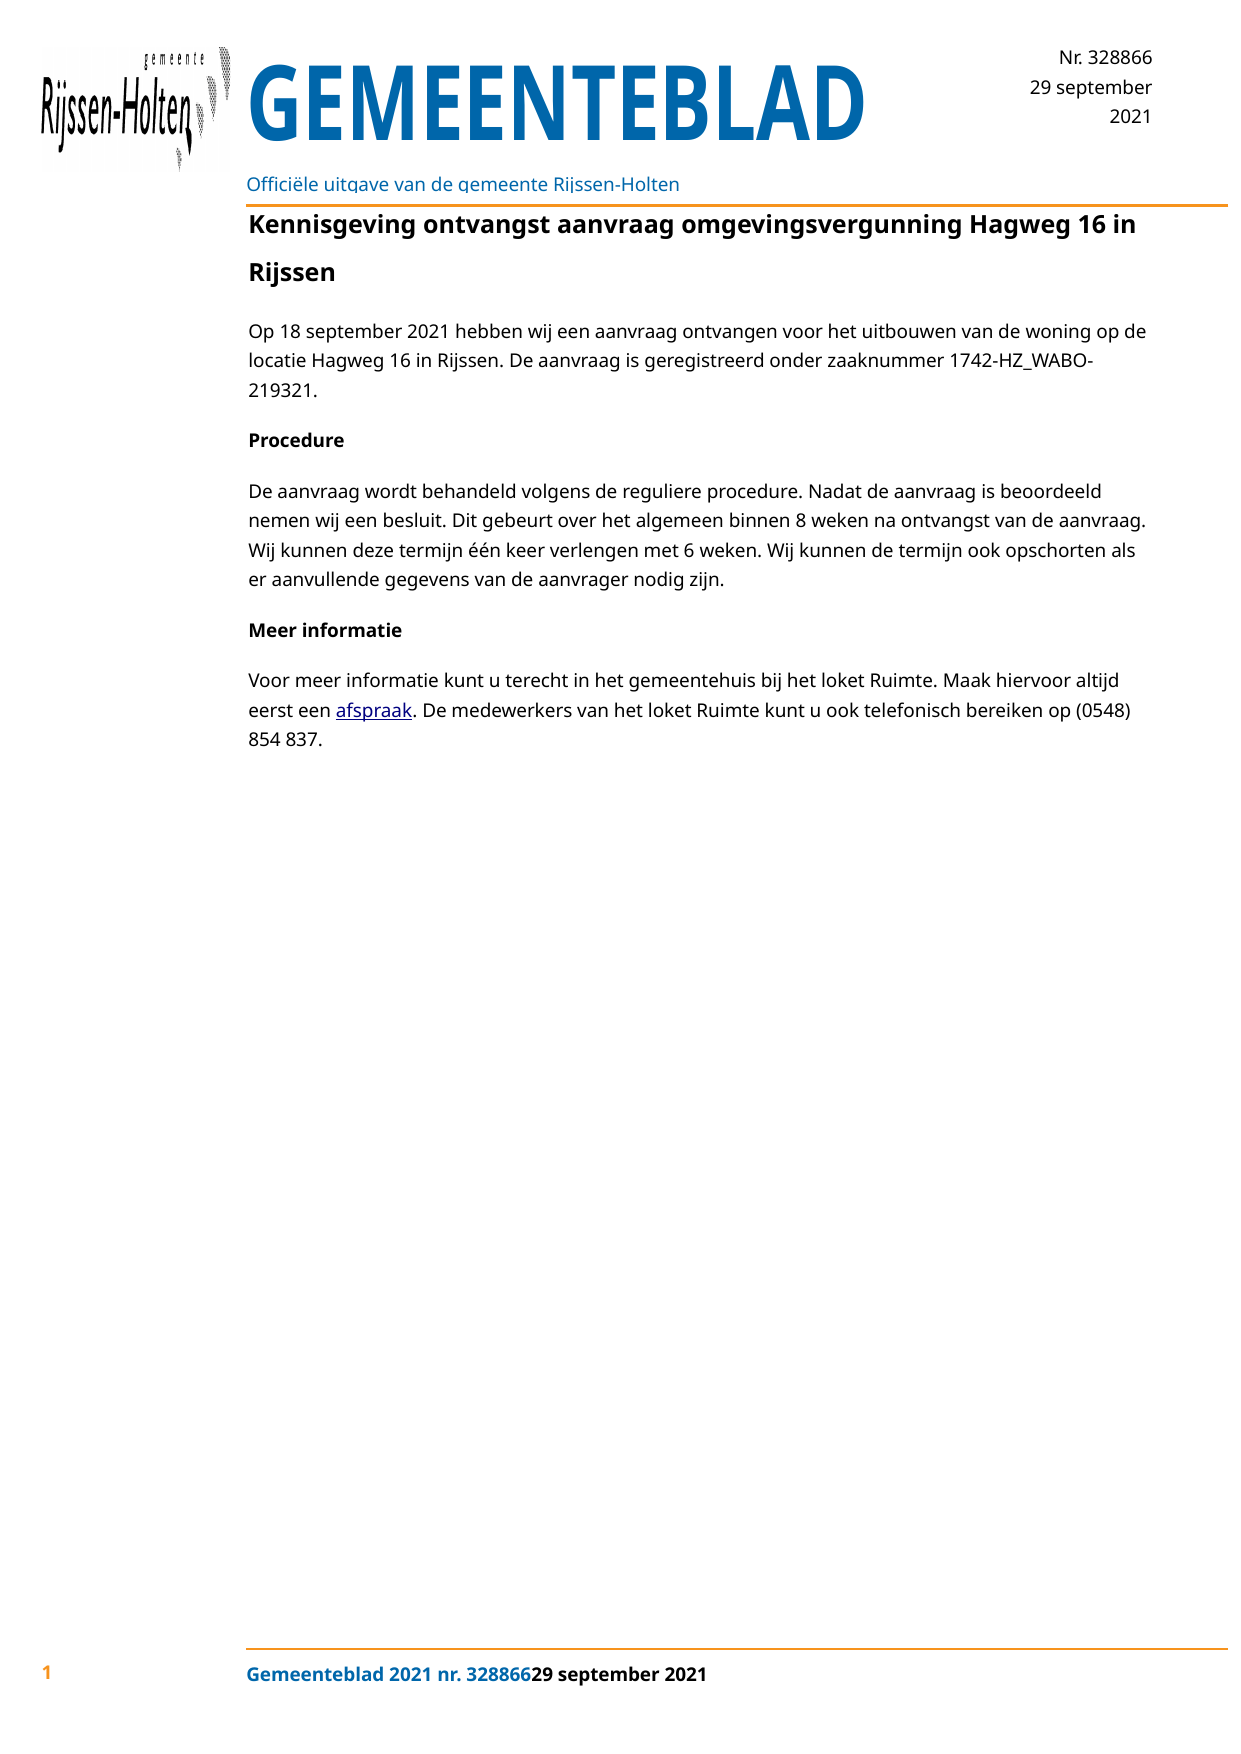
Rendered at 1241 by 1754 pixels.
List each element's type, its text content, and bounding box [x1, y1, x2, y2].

picture [41, 47, 231, 172]
text De aanvraag wordt behandeld volgens de reguliere procedure. Nadat de aanvraag is beoordeeld nemen wij een besluit. Dit gebeurt over het algemeen binnen 8 weken na ontvangst van de aanvraag. Wij kunnen deze termijn één keer verlengen met 6 weken. Wij kunnen de termijn ook opschorten als er aanvullende gegevens van de aanvrager nodig zijn. [248, 478, 1152, 592]
text Voor meer informatie kunt u terecht in het gemeentehuis bij het loket Ruimte. Maak hiervoor altijd eerst een afspraak. De medewerkers van het loket Ruimte kunt u ook telefonisch bereiken op (0548) 854 837. [248, 667, 1152, 752]
text Kennisgeving ontvangst aanvraag omgevingsvergunning Hagweg 16 in Rijssen [248, 207, 1152, 288]
text Meer informatie [248, 617, 1152, 643]
text Procedure [248, 427, 1152, 453]
text Op 18 september 2021 hebben wij een aanvraag ontvangen voor het uitbouwen van de woning op de locatie Hagweg 16 in Rijssen. De aanvraag is geregistreerd onder zaaknummer 1742-HZ_WABO-219321. [248, 318, 1152, 403]
